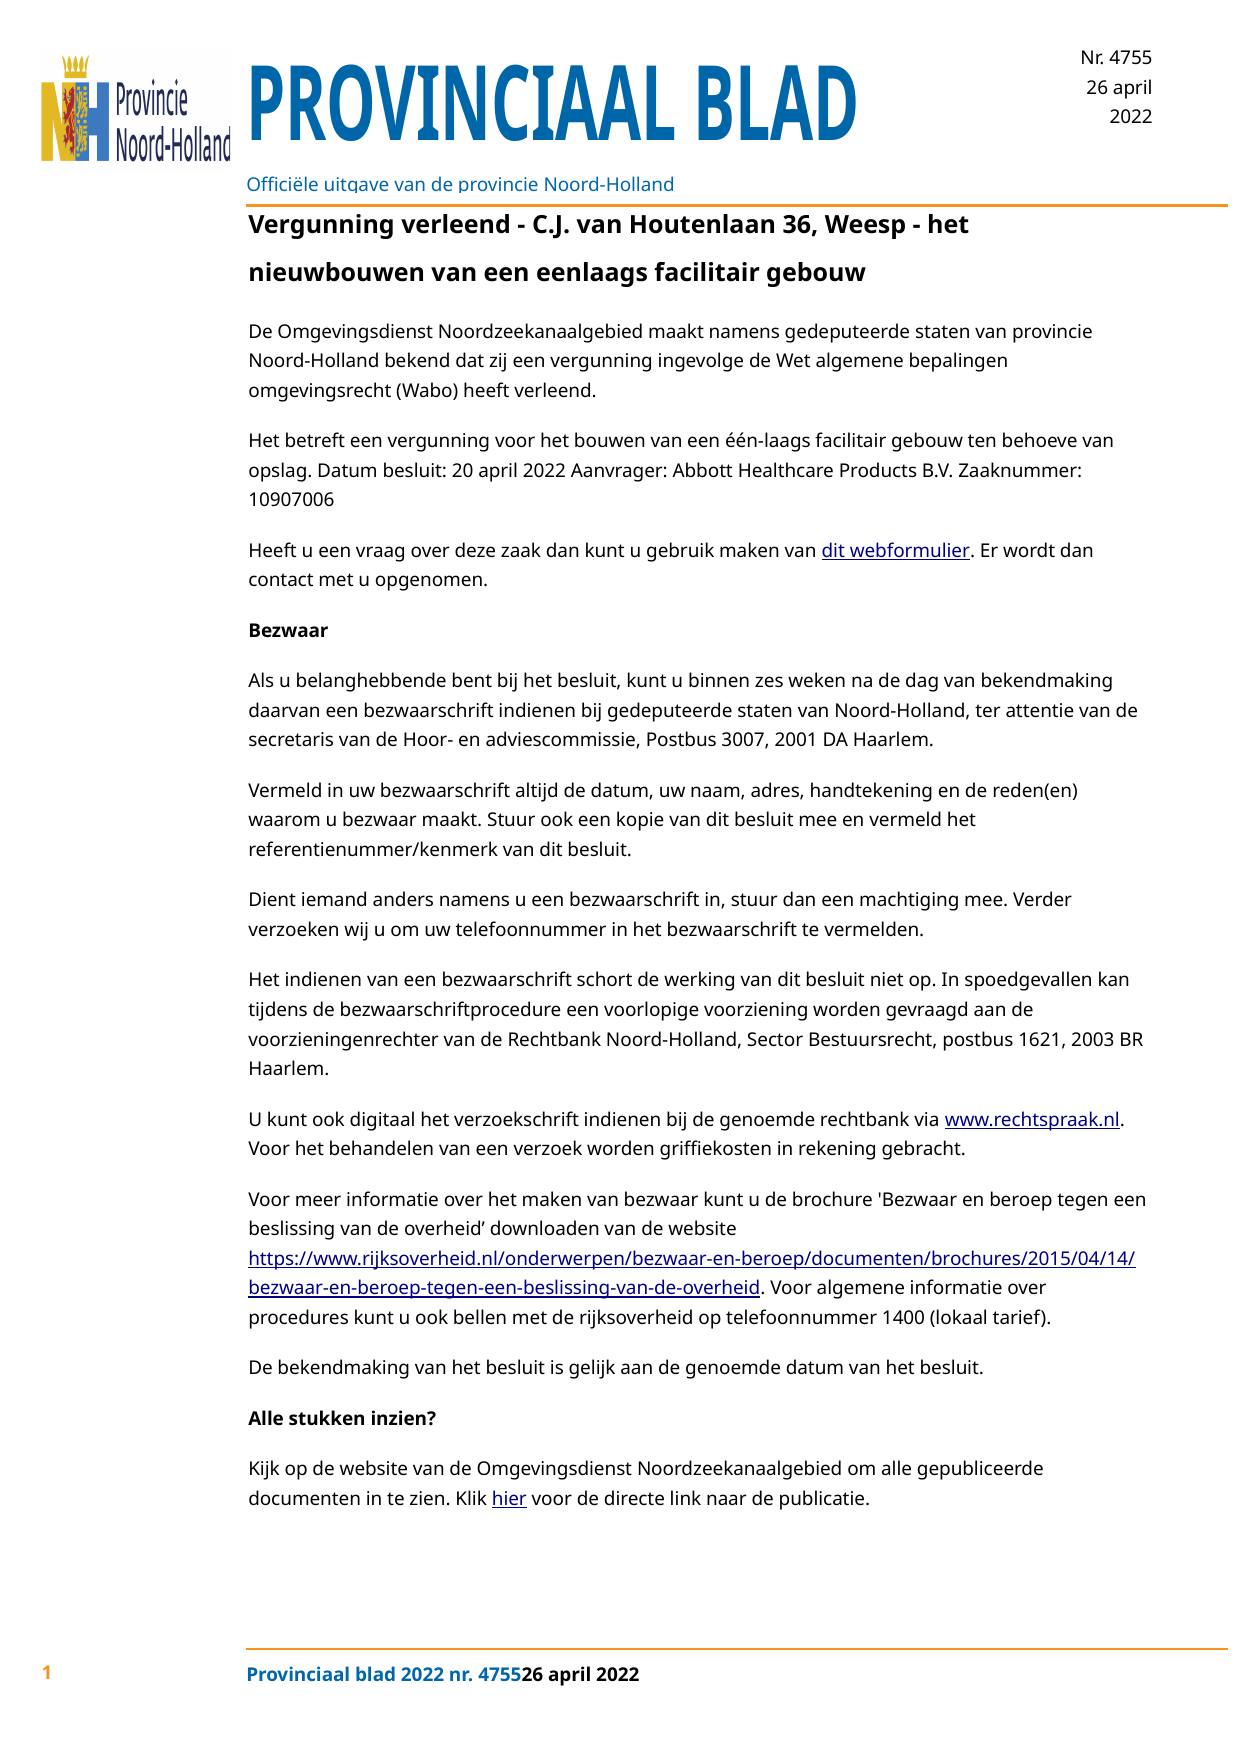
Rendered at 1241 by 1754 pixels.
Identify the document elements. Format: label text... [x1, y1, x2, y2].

text Voor meer informatie over het maken van bezwaar kunt u de brochure 'Bezwaar en beroep tegen een beslissing van de overheid’ downloaden van de website https://www.rijksoverheid.nl/onderwerpen/bezwaar-en-beroep/documenten/brochures/2015/04/14/bezwaar-en-beroep-tegen-een-beslissing-van-de-overheid. Voor algemene informatie over procedures kunt u ook bellen met de rijksoverheid op telefoonnummer 1400 (lokaal tarief). [248, 1186, 1152, 1330]
text De Omgevingsdienst Noordzeekanaalgebied maakt namens gedeputeerde staten van provincie Noord-Holland bekend dat zij een vergunning ingevolge de Wet algemene bepalingen omgevingsrecht (Wabo) heeft verleend. [248, 318, 1152, 403]
text Bezwaar [248, 617, 1152, 643]
text Het betreft een vergunning voor het bouwen van een één-laags facilitair gebouw ten behoeve van opslag. Datum besluit: 20 april 2022 Aanvrager: Abbott Healthcare Products B.V. Zaaknummer: 10907006 [248, 427, 1152, 512]
text Heeft u een vraag over deze zaak dan kunt u gebruik maken van dit webformulier. Er wordt dan contact met u opgenomen. [248, 537, 1152, 592]
text Vermeld in uw bezwaarschrift altijd de datum, uw naam, adres, handtekening en de reden(en) waarom u bezwaar maakt. Stuur ook een kopie van dit besluit mee en vermeld het referentienummer/kenmerk van dit besluit. [248, 777, 1152, 862]
picture [41, 47, 231, 172]
text U kunt ook digitaal het verzoekschrift indienen bij de genoemde rechtbank via www.rechtspraak.nl. Voor het behandelen van een verzoek worden griffiekosten in rekening gebracht. [248, 1106, 1152, 1161]
text Vergunning verleend - C.J. van Houtenlaan 36, Weesp - het nieuwbouwen van een eenlaags facilitair gebouw [248, 207, 1152, 288]
text Het indienen van een bezwaarschrift schort de werking van dit besluit niet op. In spoedgevallen kan tijdens de bezwaarschriftprocedure een voorlopige voorziening worden gevraagd aan de voorzieningenrechter van de Rechtbank Noord-Holland, Sector Bestuursrecht, postbus 1621, 2003 BR Haarlem. [248, 967, 1152, 1081]
text De bekendmaking van het besluit is gelijk aan de genoemde datum van het besluit. [248, 1354, 1152, 1380]
text Dient iemand anders namens u een bezwaarschrift in, stuur dan een machtiging mee. Verder verzoeken wij u om uw telefoonnummer in het bezwaarschrift te vermelden. [248, 887, 1152, 942]
text Kijk op de website van de Omgevingsdienst Noordzeekanaalgebied om alle gepubliceerde documenten in te zien. Klik hier voor de directe link naar de publicatie. [248, 1455, 1152, 1511]
text Als u belanghebbende bent bij het besluit, kunt u binnen zes weken na de dag van bekendmaking daarvan een bezwaarschrift indienen bij gedeputeerde staten van Noord-Holland, ter attentie van de secretaris van de Hoor- en adviescommissie, Postbus 3007, 2001 DA Haarlem. [248, 667, 1152, 752]
text Alle stukken inzien? [248, 1405, 1152, 1431]
